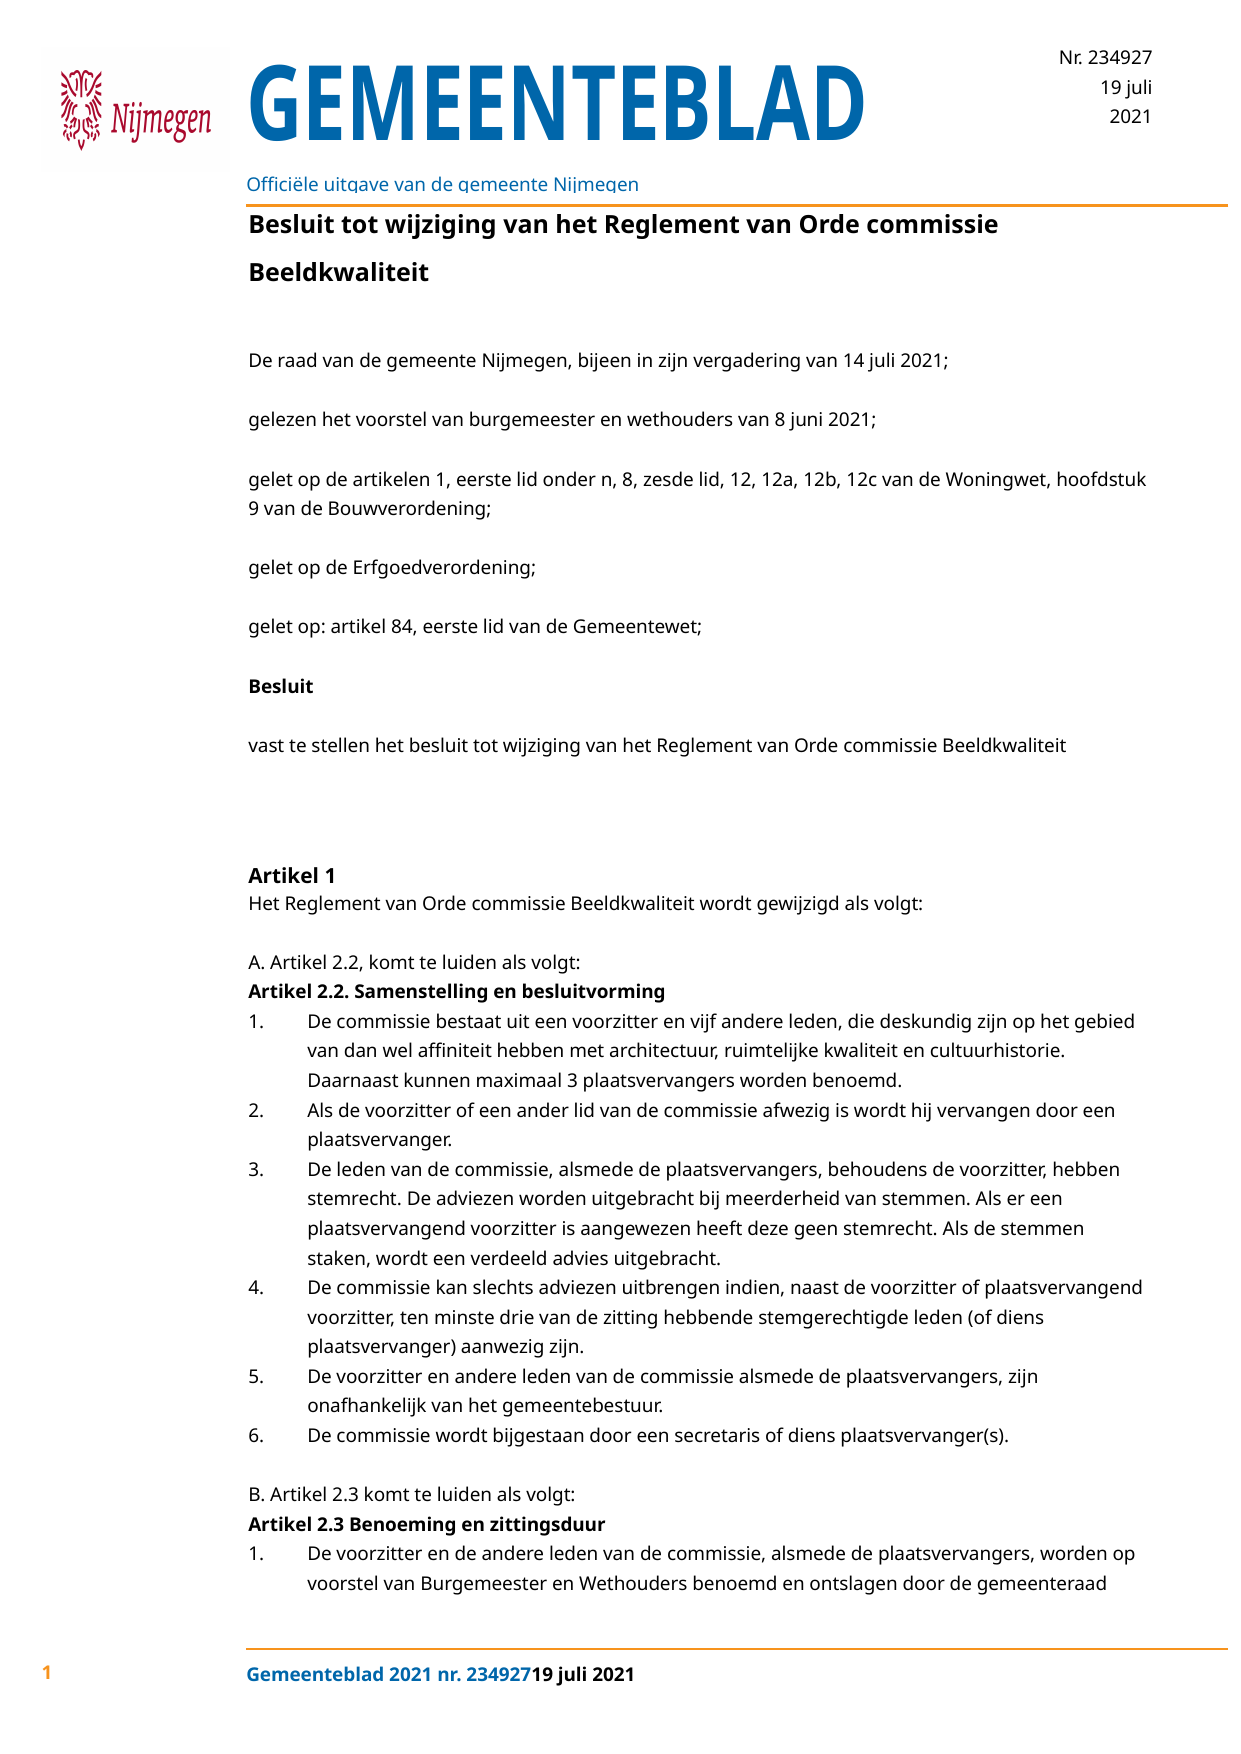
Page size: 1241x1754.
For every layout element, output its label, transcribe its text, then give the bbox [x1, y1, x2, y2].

picture [41, 47, 231, 172]
list De commissie wordt bijgestaan door een secretaris of diens plaatsvervanger(s). [248, 1422, 1152, 1448]
text Besluit tot wijziging van het Reglement van Orde commissie Beeldkwaliteit [248, 207, 1152, 288]
list De leden van de commissie, alsmede de plaatsvervangers, behoudens de voorzitter, hebben stemrecht. De adviezen worden uitgebracht bij meerderheid van stemmen. Als er een plaatsvervangend voorzitter is aangewezen heeft deze geen stemrecht. Als de stemmen staken, wordt een verdeeld advies uitgebracht. [248, 1156, 1152, 1271]
text A. Artikel 2.2, komt te luiden als volgt: [248, 949, 1152, 975]
text B. Artikel 2.3 komt te luiden als volgt: [248, 1481, 1152, 1507]
list De commissie bestaat uit een voorzitter en vijf andere leden, die deskundig zijn op het gebied van dan wel affiniteit hebben met architectuur, ruimtelijke kwaliteit en cultuurhistorie. Daarnaast kunnen maximaal 3 plaatsvervangers worden benoemd. [248, 1008, 1152, 1093]
text Artikel 1 [248, 861, 1152, 890]
text gelezen het voorstel van burgemeester en wethouders van 8 juni 2021; [248, 407, 1152, 432]
text Artikel 2.2. Samenstelling en besluitvorming [248, 978, 1152, 1004]
list De voorzitter en andere leden van de commissie alsmede de plaatsvervangers, zijn onafhankelijk van het gemeentebestuur. [248, 1363, 1152, 1418]
list Als de voorzitter of een ander lid van de commissie afwezig is wordt hij vervangen door een plaatsvervanger. [248, 1097, 1152, 1152]
text Het Reglement van Orde commissie Beeldkwaliteit wordt gewijzigd als volgt: [248, 890, 1152, 916]
text Besluit [248, 673, 1152, 699]
text gelet op: artikel 84, eerste lid van de Gemeentewet; [248, 614, 1152, 639]
text vast te stellen het besluit tot wijziging van het Reglement van Orde commissie Beeldkwaliteit [248, 732, 1152, 758]
list De commissie kan slechts adviezen uitbrengen indien, naast de voorzitter of plaatsvervangend voorzitter, ten minste drie van de zitting hebbende stemgerechtigde leden (of diens plaatsvervanger) aanwezig zijn. [248, 1274, 1152, 1359]
text Artikel 2.3 Benoeming en zittingsduur [248, 1511, 1152, 1537]
text gelet op de Erfgoedverordening; [248, 554, 1152, 580]
list De voorzitter en de andere leden van de commissie, alsmede de plaatsvervangers, worden op voorstel van Burgemeester en Wethouders benoemd en ontslagen door de gemeenteraad [248, 1541, 1152, 1596]
text gelet op de artikelen 1, eerste lid onder n, 8, zesde lid, 12, 12a, 12b, 12c van de Woningwet, hoofdstuk 9 van de Bouwverordening; [248, 466, 1152, 521]
text De raad van de gemeente Nijmegen, bijeen in zijn vergadering van 14 juli 2021; [248, 347, 1152, 373]
